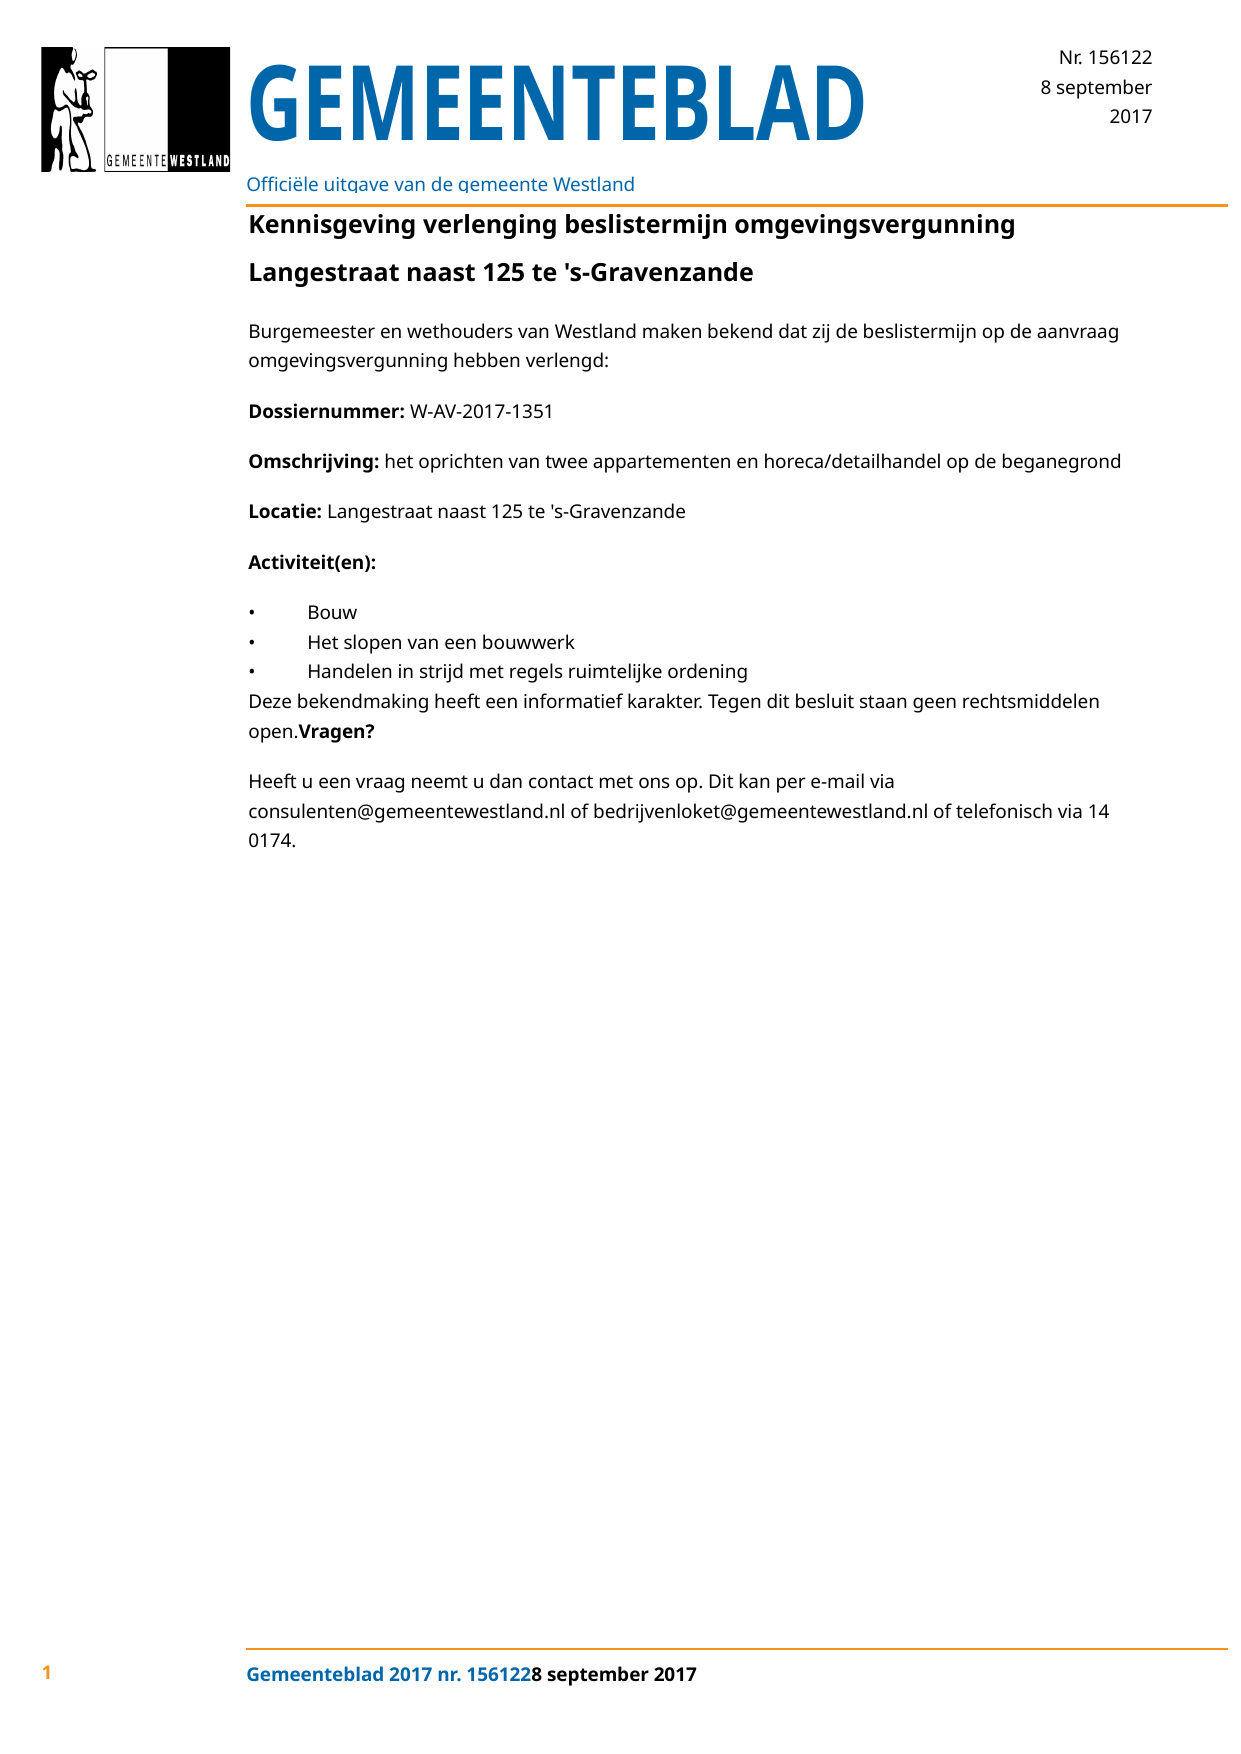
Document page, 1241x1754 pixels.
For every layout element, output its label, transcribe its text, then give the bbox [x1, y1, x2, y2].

list Het slopen van een bouwwerk [248, 629, 1152, 655]
picture [41, 47, 231, 172]
text Locatie: Langestraat naast 125 te 's-Gravenzande [248, 499, 1152, 524]
list Bouw [248, 599, 1152, 625]
text Kennisgeving verlenging beslistermijn omgevingsvergunning Langestraat naast 125 te 's-Gravenzande [248, 207, 1152, 288]
text Activiteit(en): [248, 549, 1152, 575]
text Deze bekendmaking heeft een informatief karakter. Tegen dit besluit staan geen rechtsmiddelen open.Vragen? [248, 688, 1152, 744]
list Handelen in strijd met regels ruimtelijke ordening [248, 659, 1152, 684]
text Heeft u een vraag neemt u dan contact met ons op. Dit kan per e-mail via consulenten@gemeentewestland.nl of bedrijvenloket@gemeentewestland.nl of telefonisch via 14 0174. [248, 768, 1152, 853]
text Omschrijving: het oprichten van twee appartementen en horeca/detailhandel op de beganegrond [248, 448, 1152, 474]
text Burgemeester en wethouders van Westland maken bekend dat zij de beslistermijn op de aanvraag omgevingsvergunning hebben verlengd: [248, 318, 1152, 373]
text Dossiernummer: W-AV-2017-1351 [248, 398, 1152, 424]
